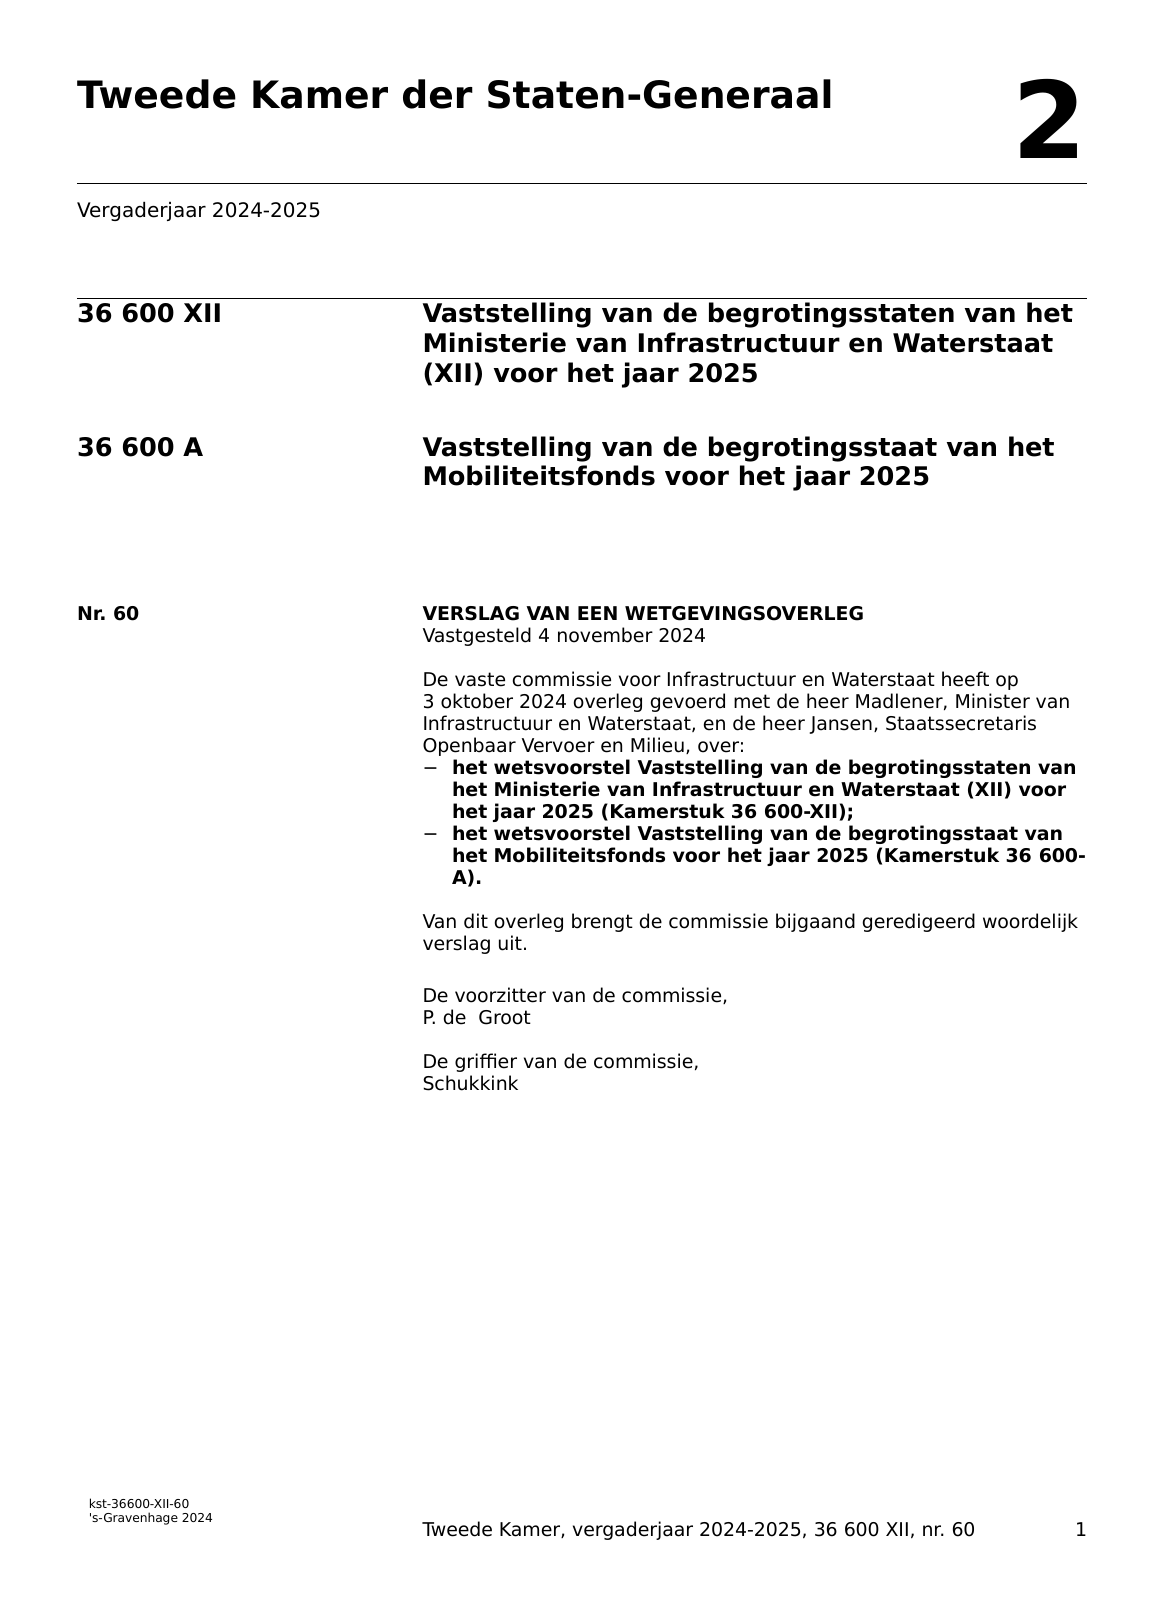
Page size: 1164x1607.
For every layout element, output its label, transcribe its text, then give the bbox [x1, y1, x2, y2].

text − het wetsvoorstel Vaststelling van de begrotingsstaten van het Ministerie van Infrastructuur en Waterstaat (XII) voor het jaar 2025 (Kamerstuk 36 600-XII); [422, 757, 1087, 823]
text Vastgesteld 4 november 2024 [422, 625, 1087, 647]
text 's-Gravenhage 2024 [88, 1511, 323, 1525]
text De voorzitter van de commissie, P. de Groot [422, 985, 1087, 1029]
text kst-36600-XII-60 [88, 1497, 323, 1511]
subtitle Nr. 60 VERSLAG VAN EEN WETGEVINGSOVERLEG [77, 603, 1087, 625]
text − het wetsvoorstel Vaststelling van de begrotingsstaat van het Mobiliteitsfonds voor het jaar 2025 (Kamerstuk 36 600-A). [422, 823, 1087, 889]
table_cell Vergaderjaar 2024-2025 [77, 184, 1087, 298]
table_header 2 [886, 59, 1087, 183]
text De vaste commissie voor Infrastructuur en Waterstaat heeft op 3 oktober 2024 overleg gevoerd met de heer Madlener, Minister van Infrastructuur en Waterstaat, en de heer Jansen, Staatssecretaris Openbaar Vervoer en Milieu, over: [422, 669, 1087, 757]
text Van dit overleg brengt de commissie bijgaand geredigeerd woordelijk verslag uit. [422, 911, 1087, 955]
subtitle 36 600 XII Vaststelling van de begrotingsstaten van het Ministerie van Infrastructuur en Waterstaat (XII) voor het jaar 2025 [77, 299, 1087, 388]
table_header Tweede Kamer der Staten-Generaal [77, 59, 886, 183]
text De griffier van de commissie, Schukkink [422, 1051, 1087, 1095]
subtitle 36 600 A Vaststelling van de begrotingsstaat van het Mobiliteitsfonds voor het jaar 2025 [77, 432, 1087, 492]
